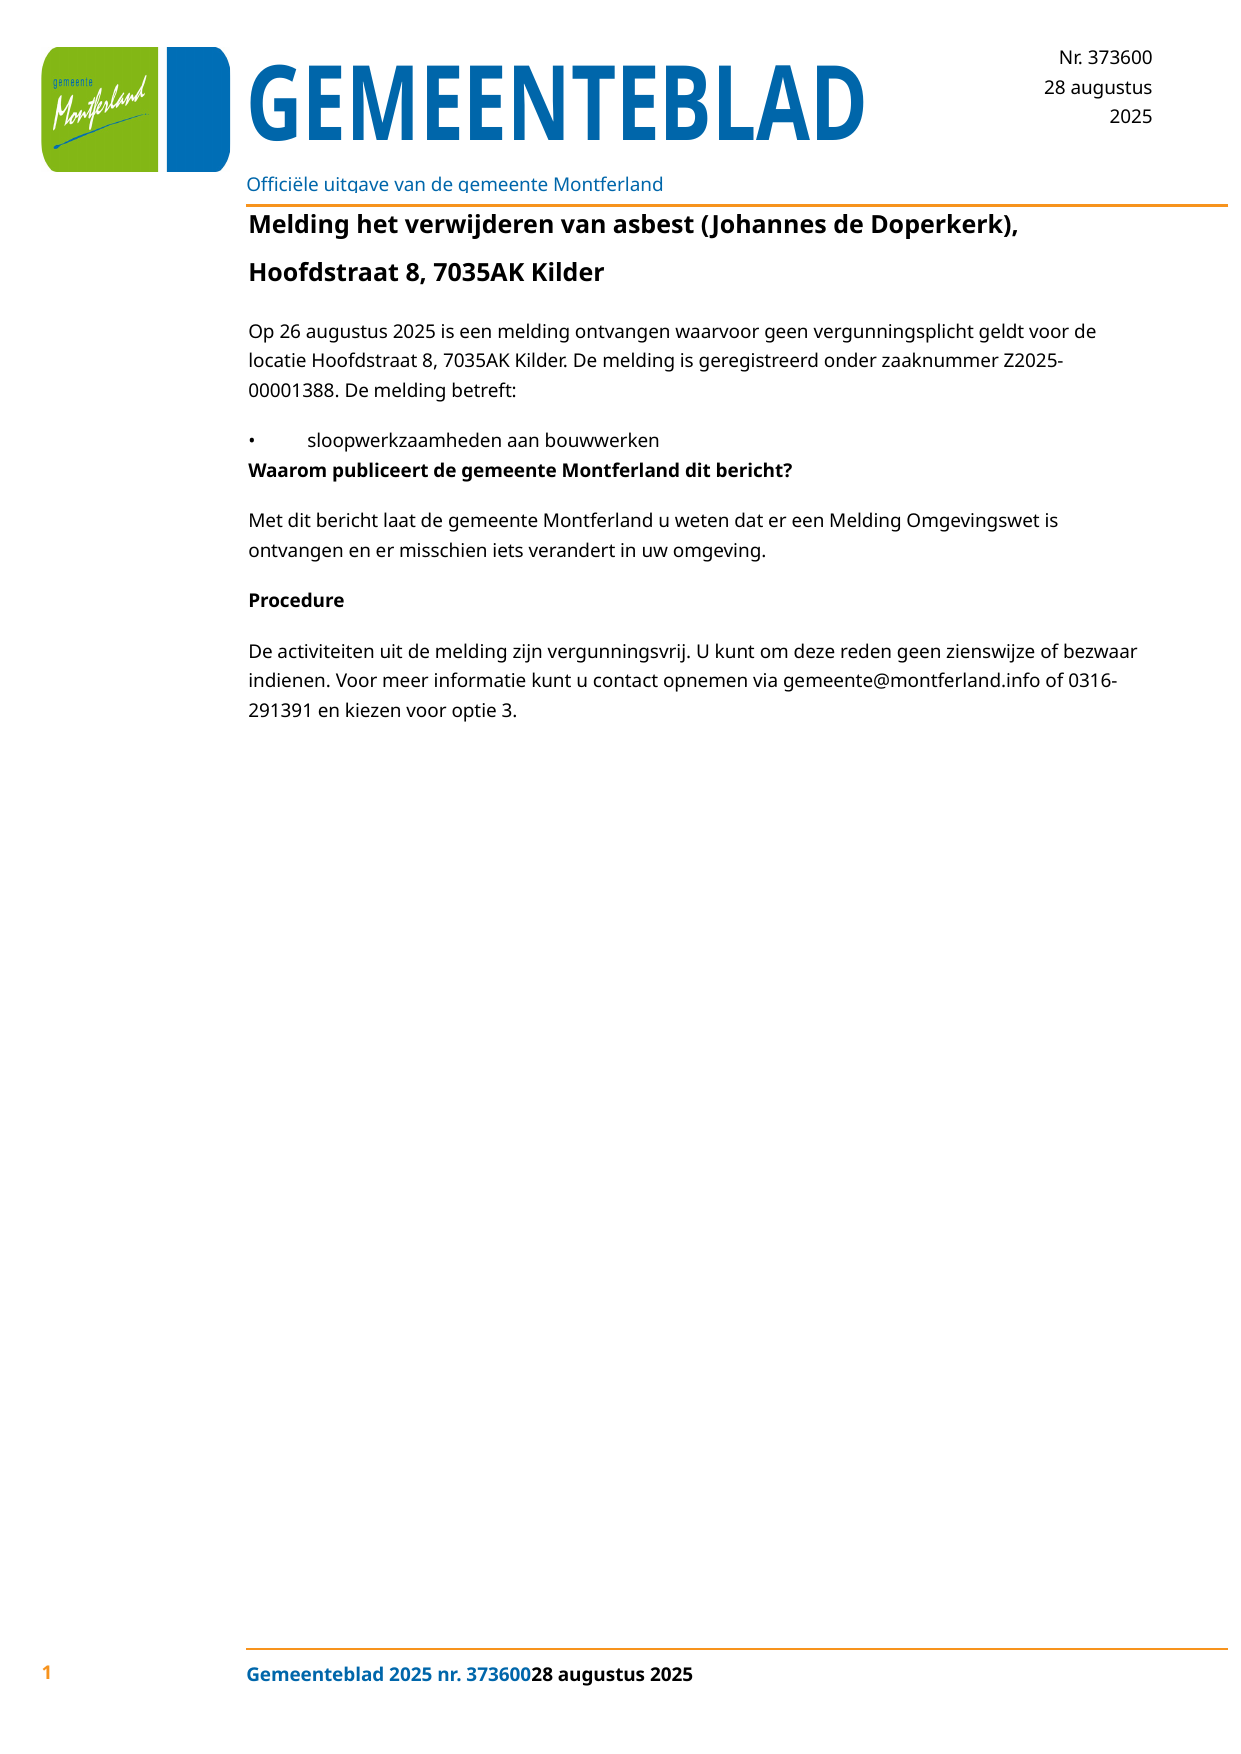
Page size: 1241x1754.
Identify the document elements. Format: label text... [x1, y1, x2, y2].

text Op 26 augustus 2025 is een melding ontvangen waarvoor geen vergunningsplicht geldt voor de locatie Hoofdstraat 8, 7035AK Kilder. De melding is geregistreerd onder zaaknummer Z2025-00001388. De melding betreft: [248, 318, 1152, 403]
picture [41, 47, 231, 172]
text Waarom publiceert de gemeente Montferland dit bericht? [248, 457, 1152, 483]
text Melding het verwijderen van asbest (Johannes de Doperkerk), Hoofdstraat 8, 7035AK Kilder [248, 207, 1152, 288]
text De activiteiten uit de melding zijn vergunningsvrij. U kunt om deze reden geen zienswijze of bezwaar indienen. Voor meer informatie kunt u contact opnemen via gemeente@montferland.info of 0316-291391 en kiezen voor optie 3. [248, 638, 1152, 723]
text Met dit bericht laat de gemeente Montferland u weten dat er een Melding Omgevingswet is ontvangen en er misschien iets verandert in uw omgeving. [248, 507, 1152, 563]
text Procedure [248, 587, 1152, 613]
list sloopwerkzaamheden aan bouwwerken [248, 427, 1152, 453]
